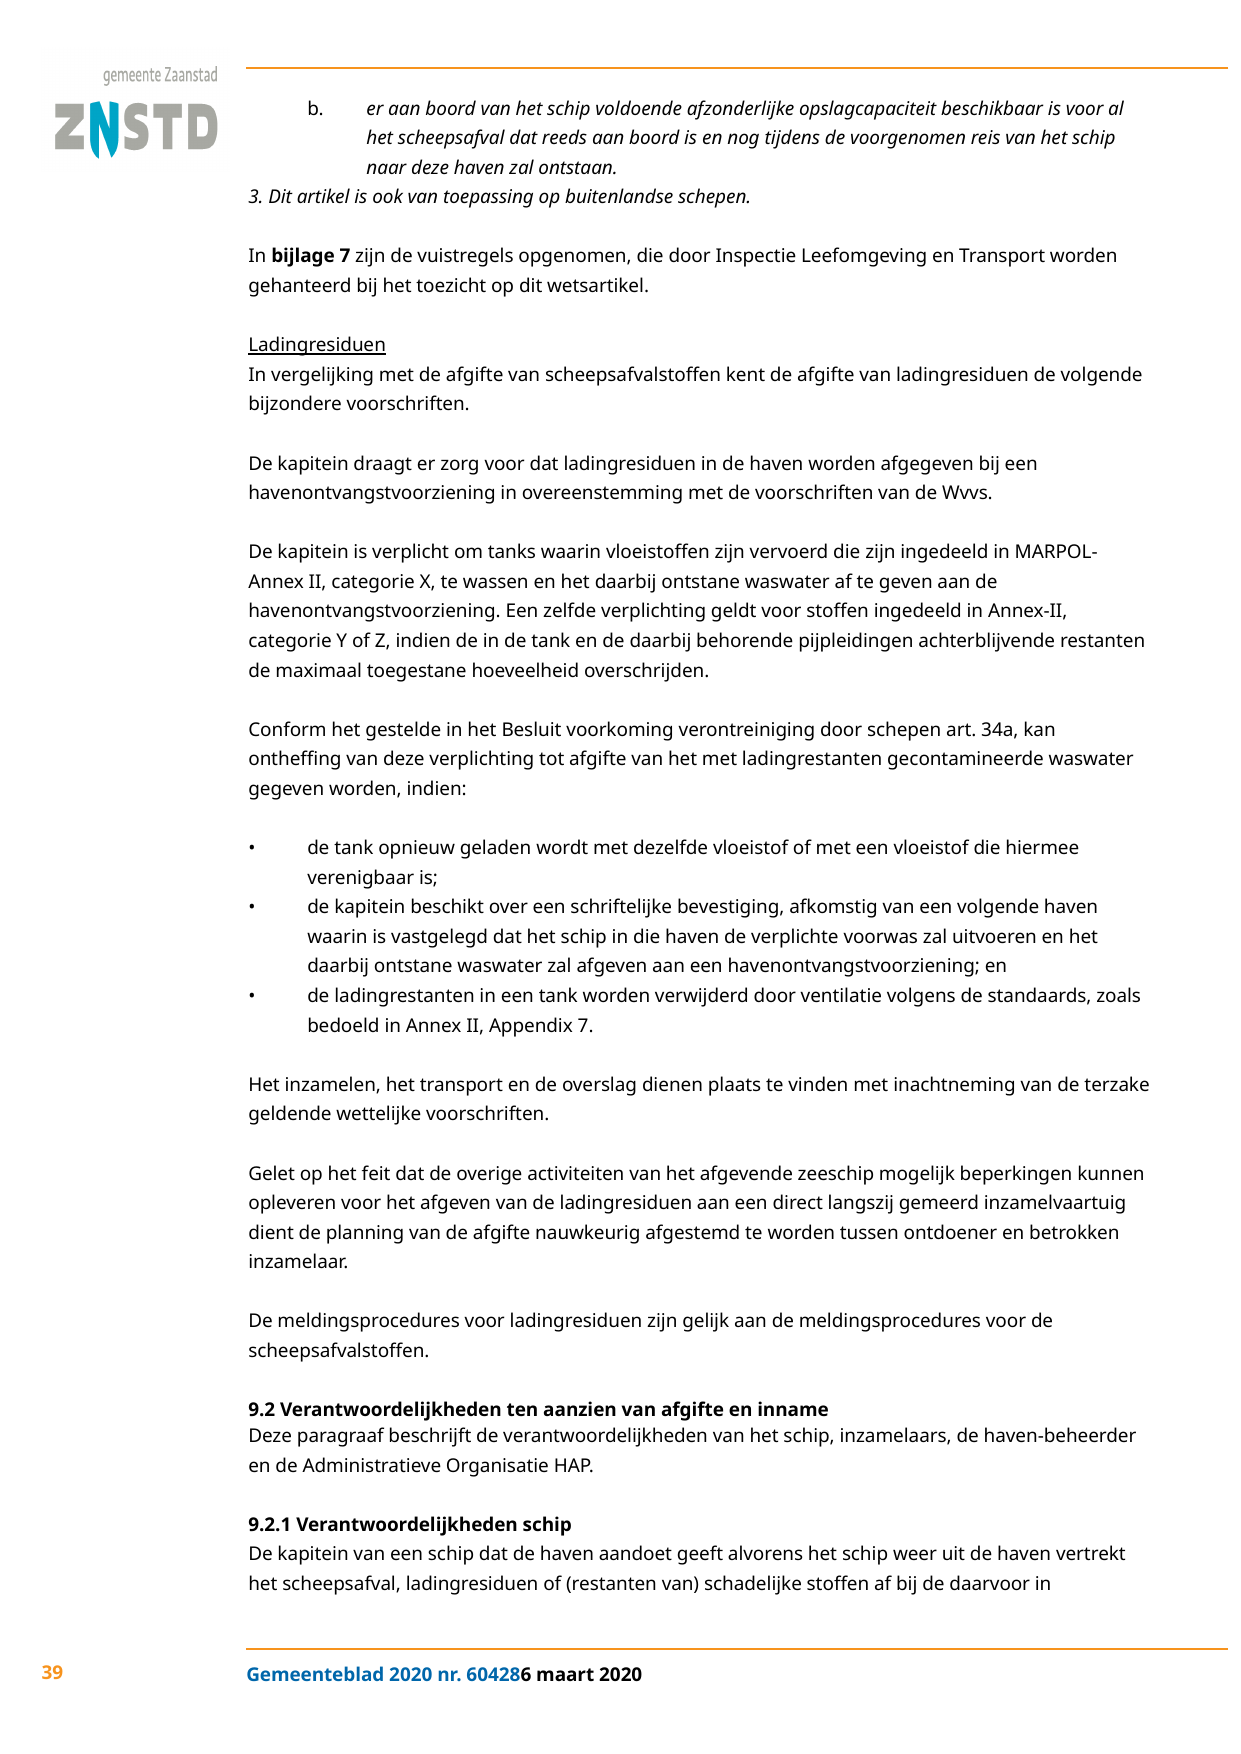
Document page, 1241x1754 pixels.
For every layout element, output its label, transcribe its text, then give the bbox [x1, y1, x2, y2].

picture [41, 47, 231, 172]
list er aan boord van het schip voldoende afzonderlijke opslagcapaciteit beschikbaar is voor al het scheepsafval dat reeds aan boord is en nog tijdens de voorgenomen reis van het schip naar deze haven zal ontstaan. [307, 95, 1152, 180]
text Het inzamelen, het transport en de overslag dienen plaats te vinden met inachtneming van de terzake geldende wettelijke voorschriften. [248, 1071, 1152, 1126]
list de ladingrestanten in een tank worden verwijderd door ventilatie volgens de standaards, zoals bedoeld in Annex II, Appendix 7. [248, 982, 1152, 1038]
text De kapitein van een schip dat de haven aandoet geeft alvorens het schip weer uit de haven vertrekt het scheepsafval, ladingresiduen of (restanten van) schadelijke stoffen af bij de daarvoor in [248, 1541, 1152, 1596]
list de tank opnieuw geladen wordt met dezelfde vloeistof of met een vloeistof die hiermee verenigbaar is; [248, 834, 1152, 890]
text Conform het gestelde in het Besluit voorkoming verontreiniging door schepen art. 34a, kan ontheffing van deze verplichting tot afgifte van het met ladingrestanten gecontamineerde waswater gegeven worden, indien: [248, 716, 1152, 801]
text Ladingresiduen [248, 331, 1152, 357]
list de kapitein beschikt over een schriftelijke bevestiging, afkomstig van een volgende haven waarin is vastgelegd dat het schip in die haven de verplichte voorwas zal uitvoeren en het daarbij ontstane waswater zal afgeven aan een havenontvangstvoorziening; en [248, 893, 1152, 978]
text De kapitein draagt er zorg voor dat ladingresiduen in de haven worden afgegeven bij een havenontvangstvoorziening in overeenstemming met de voorschriften van de Wvvs. [248, 450, 1152, 505]
text In vergelijking met de afgifte van scheepsafvalstoffen kent de afgifte van ladingresiduen de volgende bijzondere voorschriften. [248, 361, 1152, 416]
text De kapitein is verplicht om tanks waarin vloeistoffen zijn vervoerd die zijn ingedeeld in MARPOL-Annex II, categorie X, te wassen en het daarbij ontstane waswater af te geven aan de havenontvangstvoorziening. Een zelfde verplichting geldt voor stoffen ingedeeld in Annex-II, categorie Y of Z, indien de in de tank en de daarbij behorende pijpleidingen achterblijvende restanten de maximaal toegestane hoeveelheid overschrijden. [248, 538, 1152, 683]
text 3. Dit artikel is ook van toepassing op buitenlandse schepen. [248, 183, 1152, 209]
text Deze paragraaf beschrijft de verantwoordelijkheden van het schip, inzamelaars, de haven-beheerder en de Administratieve Organisatie HAP. [248, 1422, 1152, 1477]
text In bijlage 7 zijn de vuistregels opgenomen, die door Inspectie Leefomgeving en Transport worden gehanteerd bij het toezicht op dit wetsartikel. [248, 243, 1152, 298]
text 9.2.1 Verantwoordelijkheden schip [248, 1511, 1152, 1537]
text De meldingsprocedures voor ladingresiduen zijn gelijk aan de meldingsprocedures voor de scheepsafvalstoffen. [248, 1308, 1152, 1363]
text Gelet op het feit dat de overige activiteiten van het afgevende zeeschip mogelijk beperkingen kunnen opleveren voor het afgeven van de ladingresiduen aan een direct langszij gemeerd inzamelvaartuig dient de planning van de afgifte nauwkeurig afgestemd te worden tussen ontdoener en betrokken inzamelaar. [248, 1160, 1152, 1274]
text 9.2 Verantwoordelijkheden ten aanzien van afgifte en inname [248, 1396, 1152, 1422]
